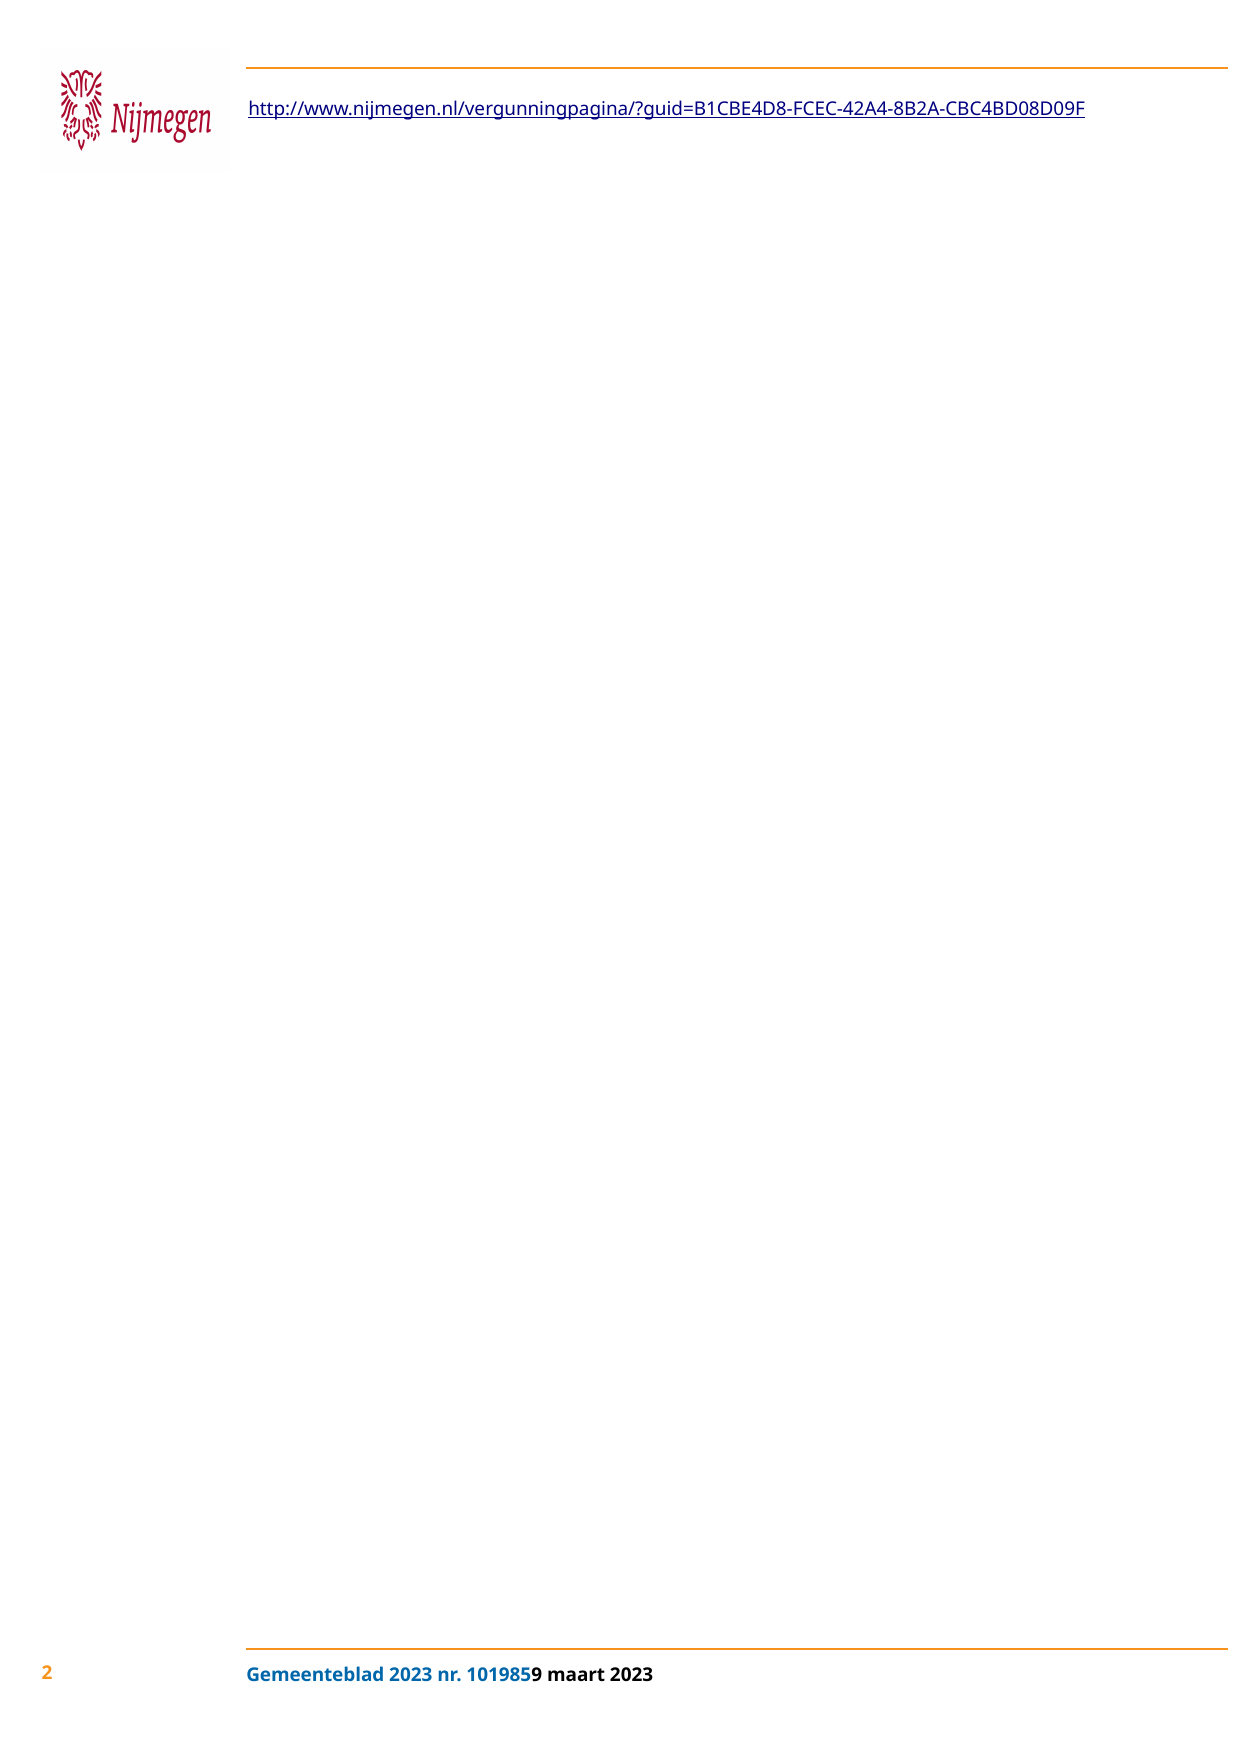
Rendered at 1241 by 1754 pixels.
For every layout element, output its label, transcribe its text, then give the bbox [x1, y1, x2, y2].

picture [41, 47, 231, 172]
text http://www.nijmegen.nl/vergunningpagina/?guid=B1CBE4D8-FCEC-42A4-8B2A-CBC4BD08D09F [248, 95, 1152, 121]
